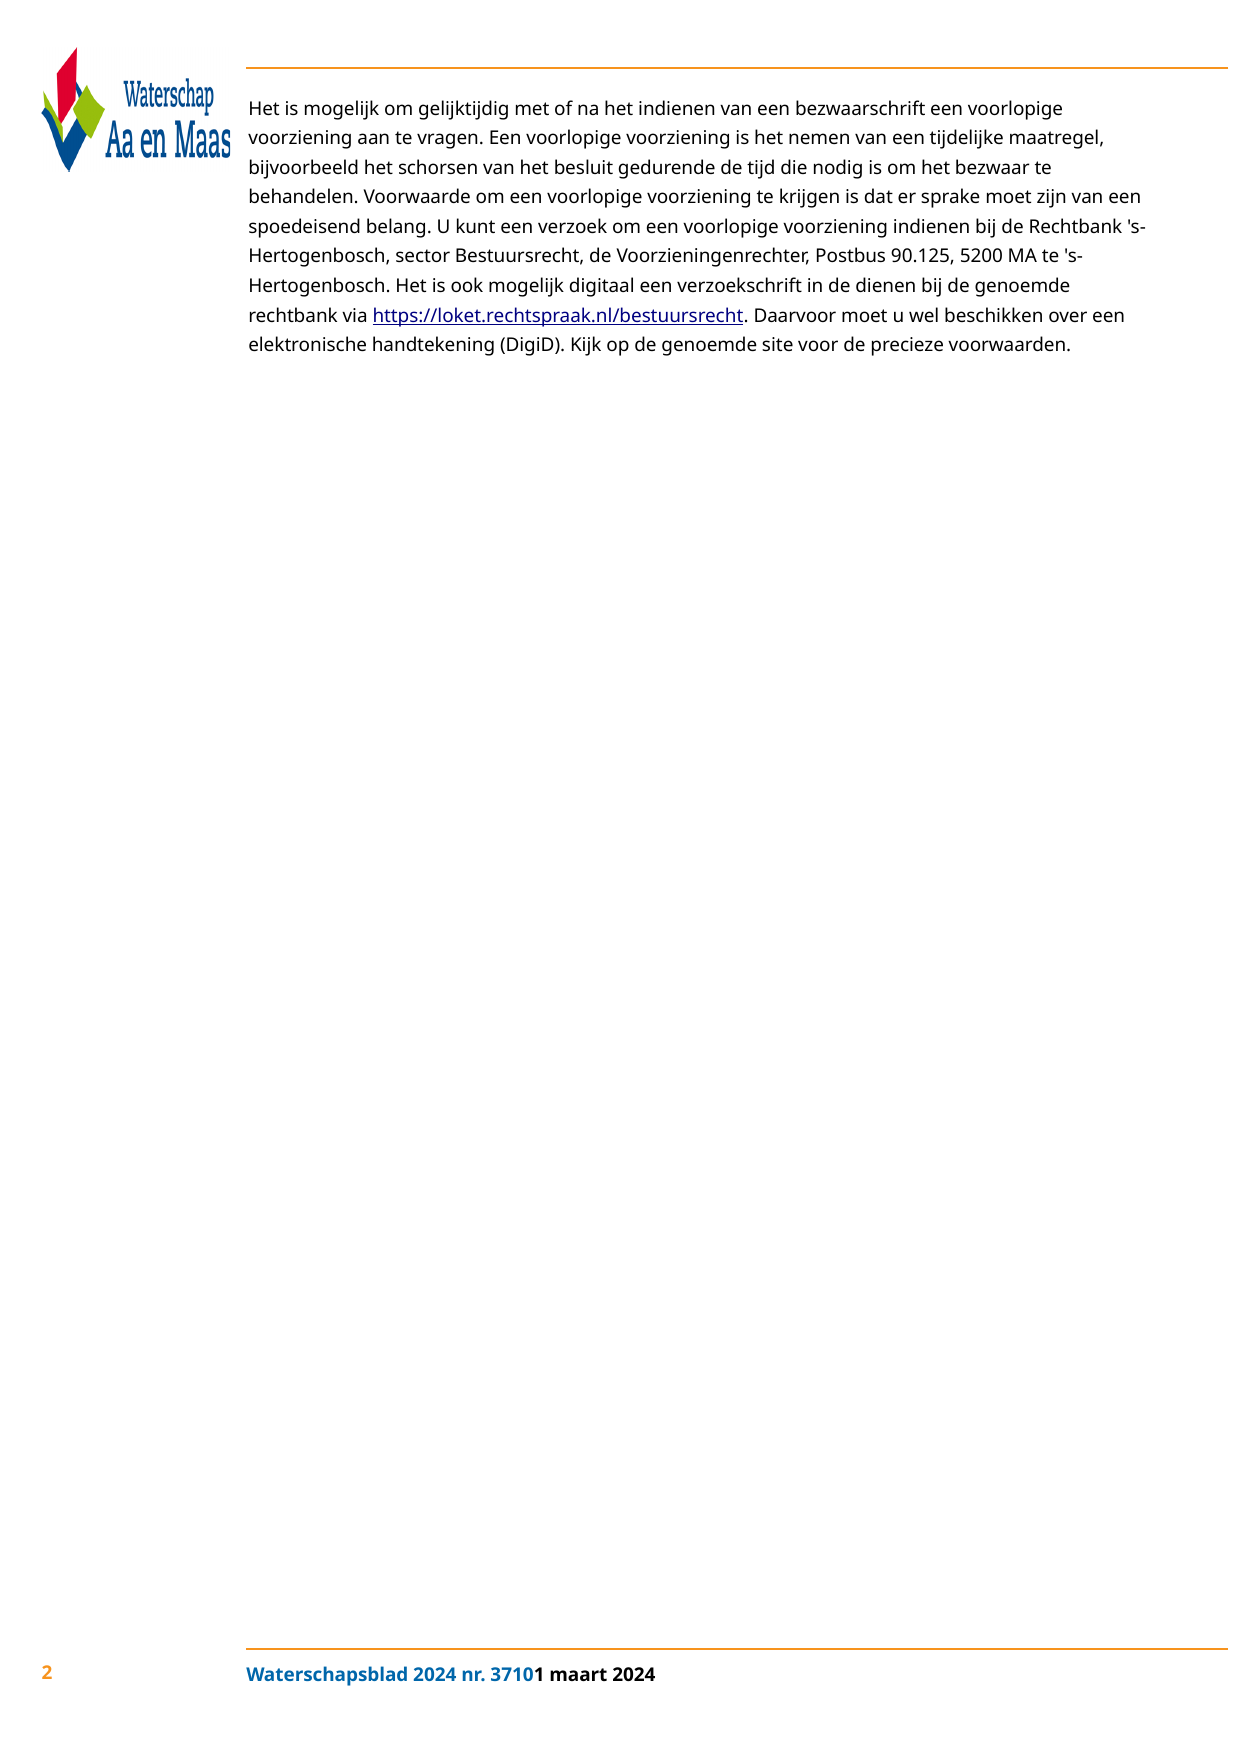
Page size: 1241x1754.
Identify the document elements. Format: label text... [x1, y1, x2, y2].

text Het is mogelijk om gelijktijdig met of na het indienen van een bezwaarschrift een voorlopige voorziening aan te vragen. Een voorlopige voorziening is het nemen van een tijdelijke maatregel, bijvoorbeeld het schorsen van het besluit gedurende de tijd die nodig is om het bezwaar te behandelen. Voorwaarde om een voorlopige voorziening te krijgen is dat er sprake moet zijn van een spoedeisend belang. U kunt een verzoek om een voorlopige voorziening indienen bij de Rechtbank 's-Hertogenbosch, sector Bestuursrecht, de Voorzieningenrechter, Postbus 90.125, 5200 MA te 's-Hertogenbosch. Het is ook mogelijk digitaal een verzoekschrift in de dienen bij de genoemde rechtbank via https://loket.rechtspraak.nl/bestuursrecht. Daarvoor moet u wel beschikken over een elektronische handtekening (DigiD). Kijk op de genoemde site voor de precieze voorwaarden. [248, 95, 1152, 357]
picture [41, 47, 231, 172]
